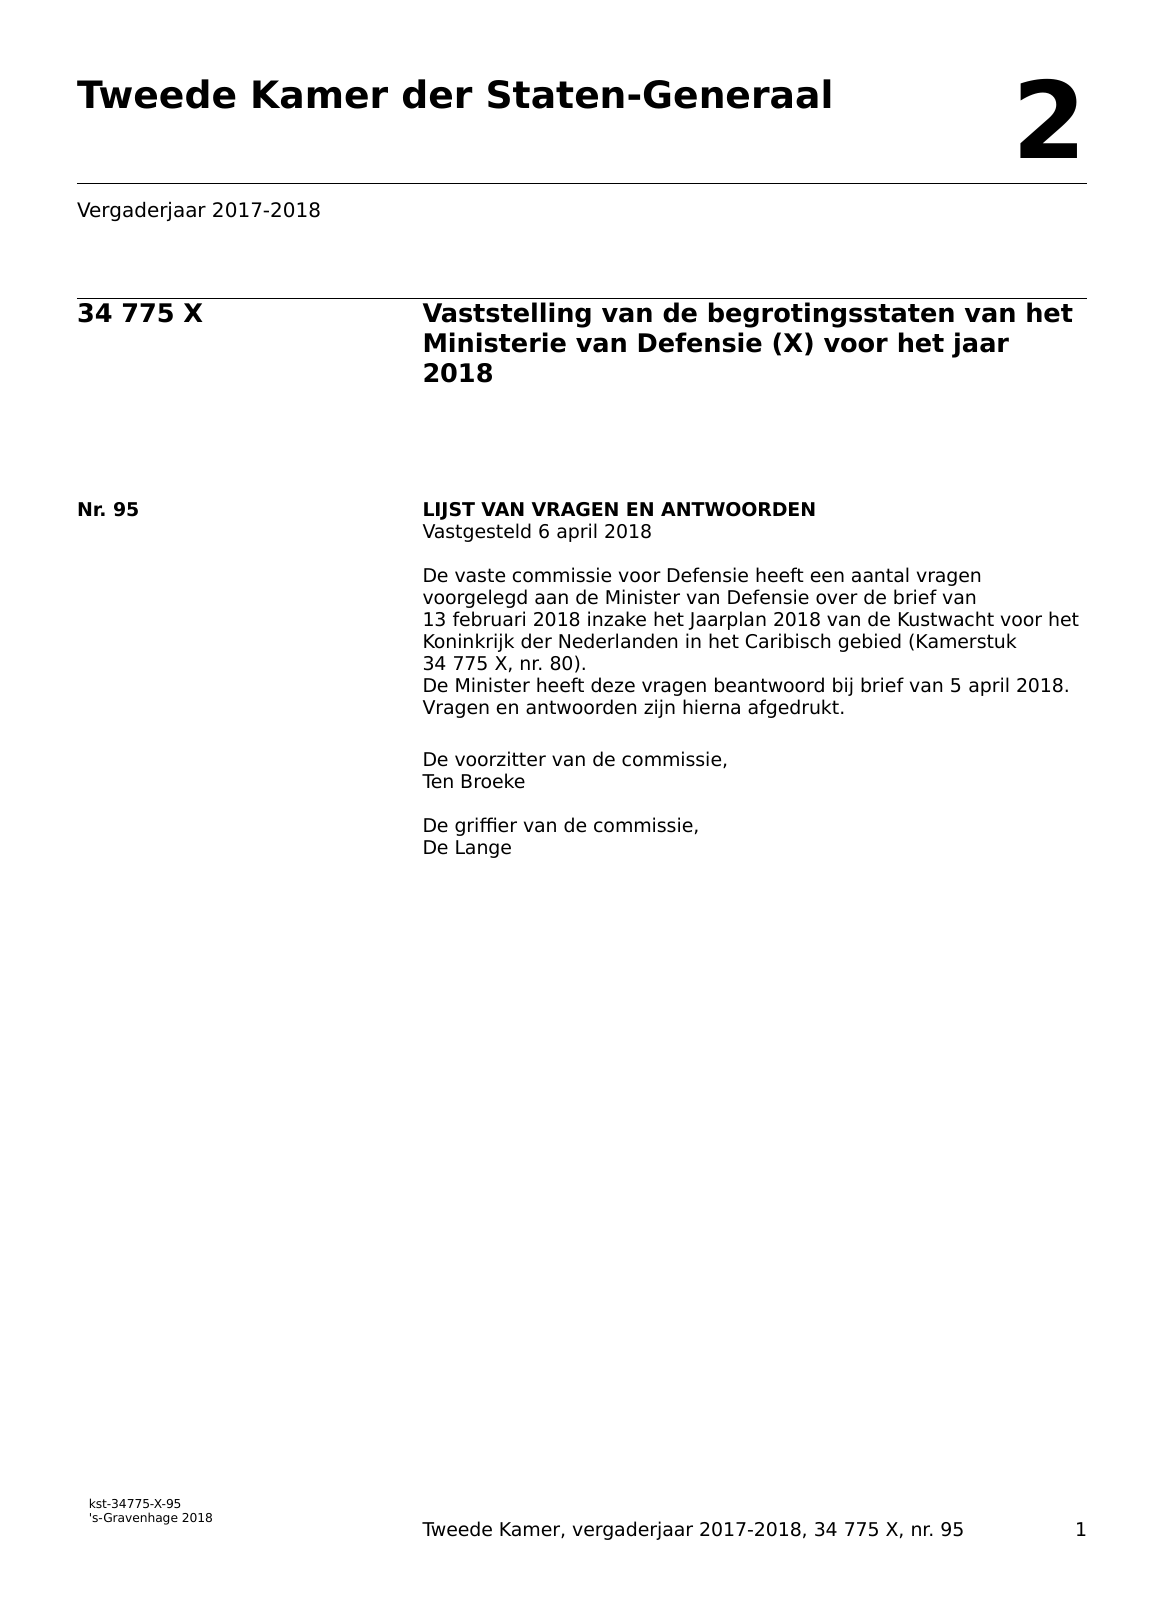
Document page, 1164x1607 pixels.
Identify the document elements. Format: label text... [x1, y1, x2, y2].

text De Minister heeft deze vragen beantwoord bij brief van 5 april 2018. Vragen en antwoorden zijn hierna afgedrukt. [422, 675, 1087, 719]
text kst-34775-X-95 [88, 1497, 323, 1511]
text De voorzitter van de commissie, Ten Broeke [422, 749, 1087, 793]
table_cell Vergaderjaar 2017-2018 [77, 184, 1087, 298]
text De vaste commissie voor Defensie heeft een aantal vragen voorgelegd aan de Minister van Defensie over de brief van 13 februari 2018 inzake het Jaarplan 2018 van de Kustwacht voor het Koninkrijk der Nederlanden in het Caribisch gebied (Kamerstuk 34 775 X, nr. 80). [422, 565, 1087, 675]
subtitle 34 775 X Vaststelling van de begrotingsstaten van het Ministerie van Defensie (X) voor het jaar 2018 [77, 299, 1087, 388]
text De griffier van de commissie, De Lange [422, 815, 1087, 859]
text Vastgesteld 6 april 2018 [422, 521, 1087, 543]
table_header 2 [886, 59, 1087, 183]
text 's-Gravenhage 2018 [88, 1511, 323, 1525]
subtitle Nr. 95 LIJST VAN VRAGEN EN ANTWOORDEN [77, 499, 1087, 521]
table_header Tweede Kamer der Staten-Generaal [77, 59, 886, 183]
